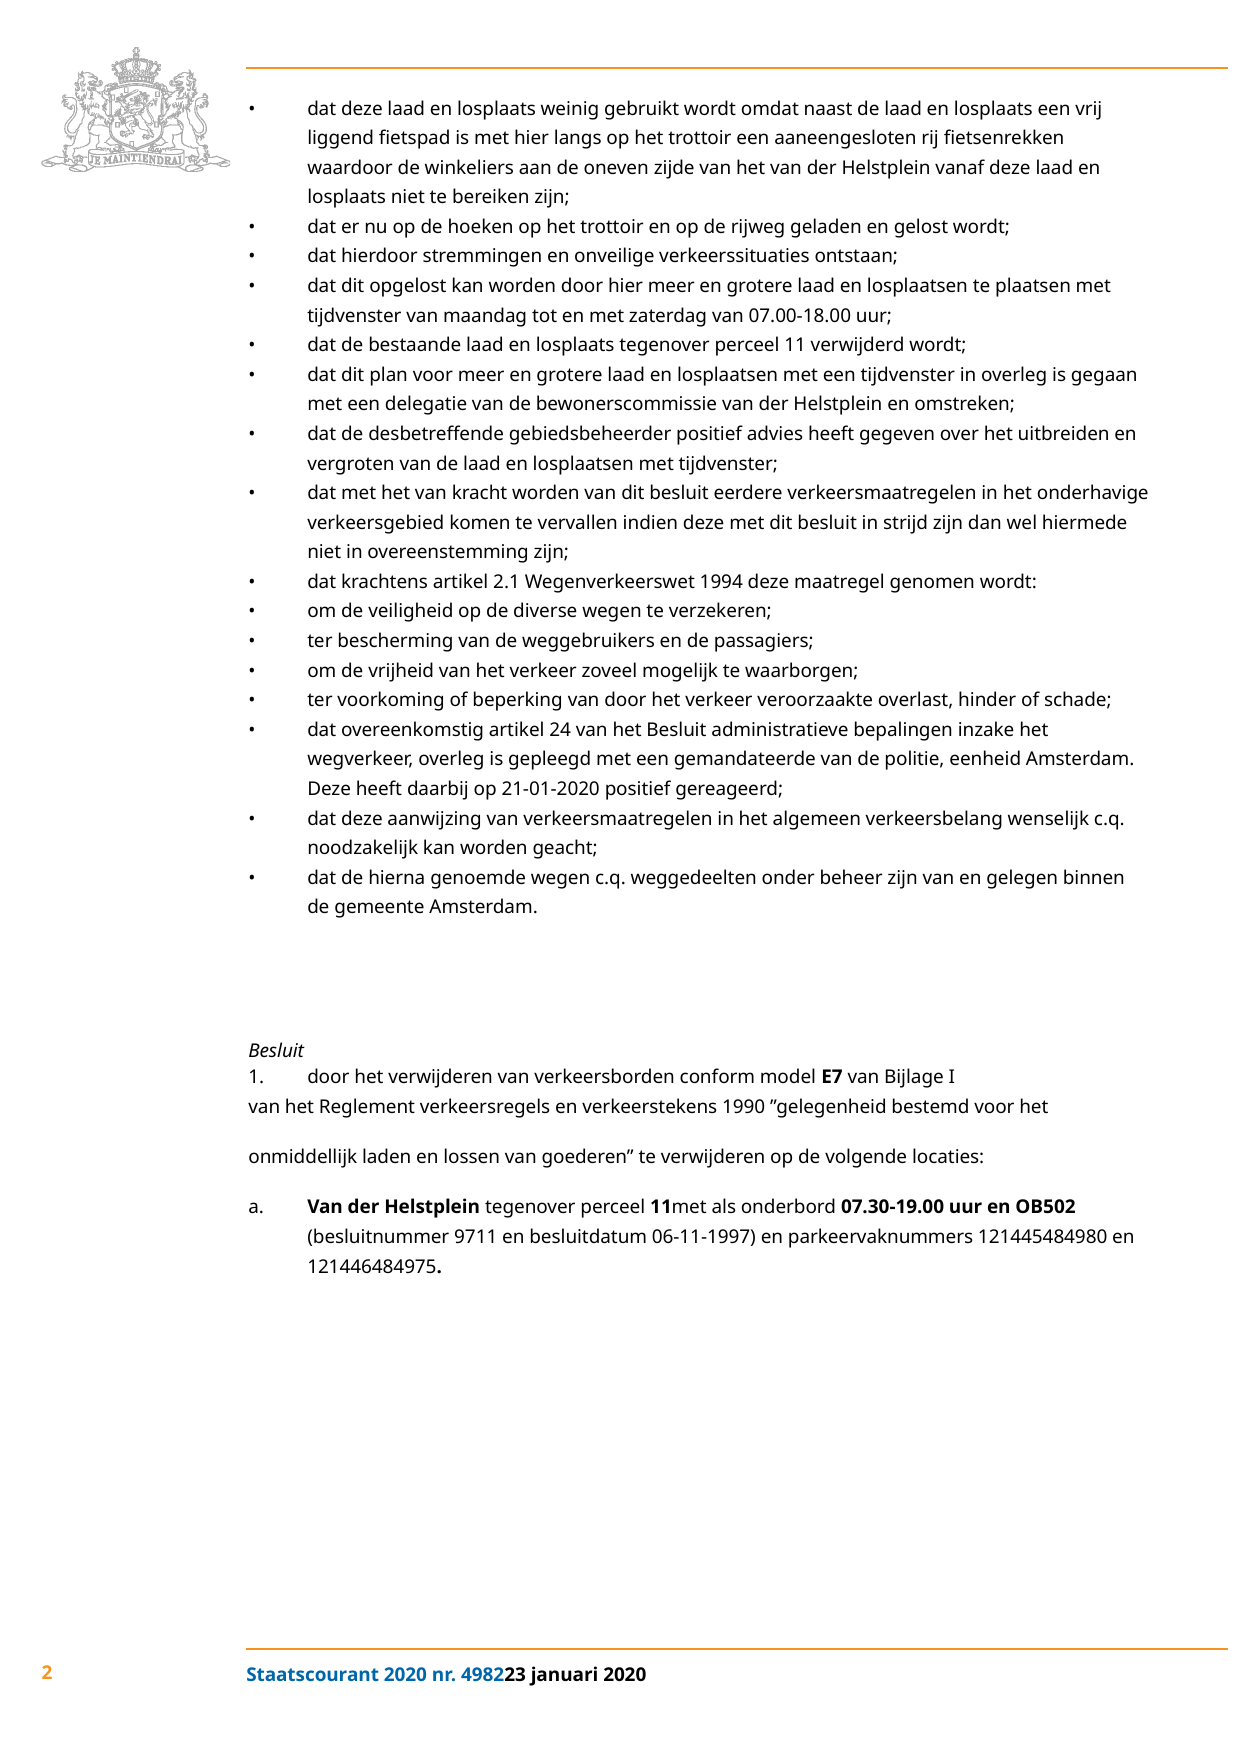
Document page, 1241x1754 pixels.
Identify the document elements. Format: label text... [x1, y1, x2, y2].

list dat overeenkomstig artikel 24 van het Besluit administratieve bepalingen inzake het wegverkeer, overleg is gepleegd met een gemandateerde van de politie, eenheid Amsterdam. Deze heeft daarbij op 21-01-2020 positief gereageerd; [248, 716, 1152, 801]
list dat de hierna genoemde wegen c.q. weggedeelten onder beheer zijn van en gelegen binnen de gemeente Amsterdam. [248, 864, 1152, 919]
list dat er nu op de hoeken op het trottoir en op de rijweg geladen en gelost wordt; [248, 213, 1152, 239]
list om de vrijheid van het verkeer zoveel mogelijk te waarborgen; [248, 657, 1152, 683]
list dat met het van kracht worden van dit besluit eerdere verkeersmaatregelen in het onderhavige verkeersgebied komen te vervallen indien deze met dit besluit in strijd zijn dan wel hiermede niet in overeenstemming zijn; [248, 479, 1152, 564]
list dat hierdoor stremmingen en onveilige verkeerssituaties ontstaan; [248, 243, 1152, 268]
list dat deze aanwijzing van verkeersmaatregelen in het algemeen verkeersbelang wenselijk c.q. noodzakelijk kan worden geacht; [248, 805, 1152, 860]
list om de veiligheid op de diverse wegen te verzekeren; [248, 598, 1152, 623]
list dat de bestaande laad en losplaats tegenover perceel 11 verwijderd wordt; [248, 331, 1152, 357]
list dat dit plan voor meer en grotere laad en losplaatsen met een tijdvenster in overleg is gegaan met een delegatie van de bewonerscommissie van der Helstplein en omstreken; [248, 361, 1152, 416]
text Besluit [248, 1037, 1152, 1063]
list Van der Helstplein tegenover perceel 11met als onderbord 07.30-19.00 uur en OB502 (besluitnummer 9711 en besluitdatum 06-11-1997) en parkeervaknummers 121445484980 en 121446484975. [248, 1194, 1152, 1278]
list dat krachtens artikel 2.1 Wegenverkeerswet 1994 deze maatregel genomen wordt: [248, 568, 1152, 594]
list dat dit opgelost kan worden door hier meer en grotere laad en losplaatsen te plaatsen met tijdvenster van maandag tot en met zaterdag van 07.00-18.00 uur; [248, 272, 1152, 328]
list dat de desbetreffende gebiedsbeheerder positief advies heeft gegeven over het uitbreiden en vergroten van de laad en losplaatsen met tijdvenster; [248, 420, 1152, 476]
picture [41, 47, 231, 172]
list dat deze laad en losplaats weinig gebruikt wordt omdat naast de laad en losplaats een vrij liggend fietspad is met hier langs op het trottoir een aaneengesloten rij fietsenrekken waardoor de winkeliers aan de oneven zijde van het van der Helstplein vanaf deze laad en losplaats niet te bereiken zijn; [248, 95, 1152, 209]
list ter voorkoming of beperking van door het verkeer veroorzaakte overlast, hinder of schade; [248, 686, 1152, 712]
text van het Reglement verkeersregels en verkeerstekens 1990 ”gelegenheid bestemd voor het [248, 1093, 1152, 1118]
list ter bescherming van de weggebruikers en de passagiers; [248, 627, 1152, 653]
text onmiddellijk laden en lossen van goederen” te verwijderen op de volgende locaties: [248, 1143, 1152, 1169]
list door het verwijderen van verkeersborden conform model E7 van Bijlage I [248, 1063, 1152, 1089]
